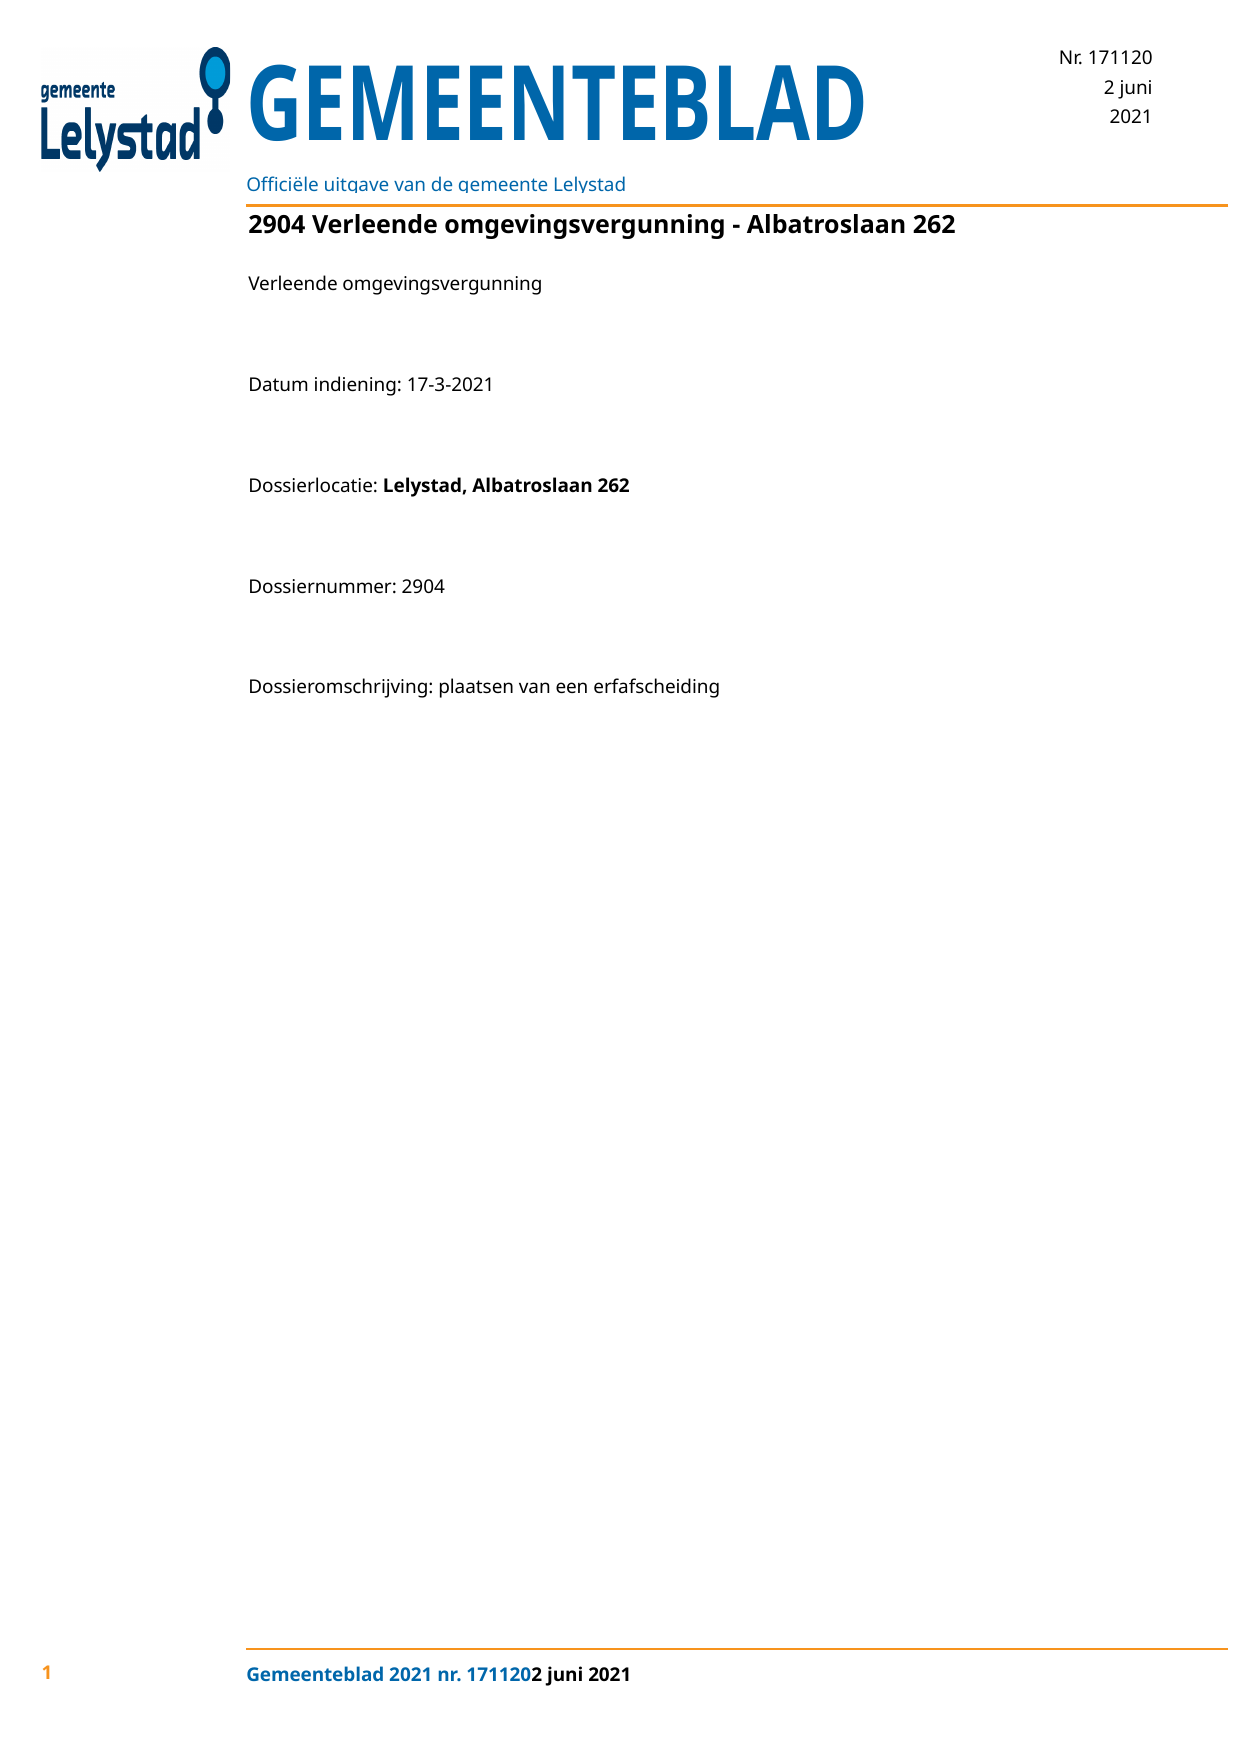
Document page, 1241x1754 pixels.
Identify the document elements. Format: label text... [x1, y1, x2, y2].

text Dossiernummer: 2904 [248, 573, 1152, 598]
text Dossierlocatie: Lelystad, Albatroslaan 262 [248, 472, 1152, 498]
text Verleende omgevingsvergunning [248, 270, 1152, 296]
text 2904 Verleende omgevingsvergunning - Albatroslaan 262 [248, 207, 1152, 241]
picture [41, 47, 231, 172]
text Datum indiening: 17-3-2021 [248, 371, 1152, 397]
text Dossieromschrijving: plaatsen van een erfafscheiding [248, 674, 1152, 699]
